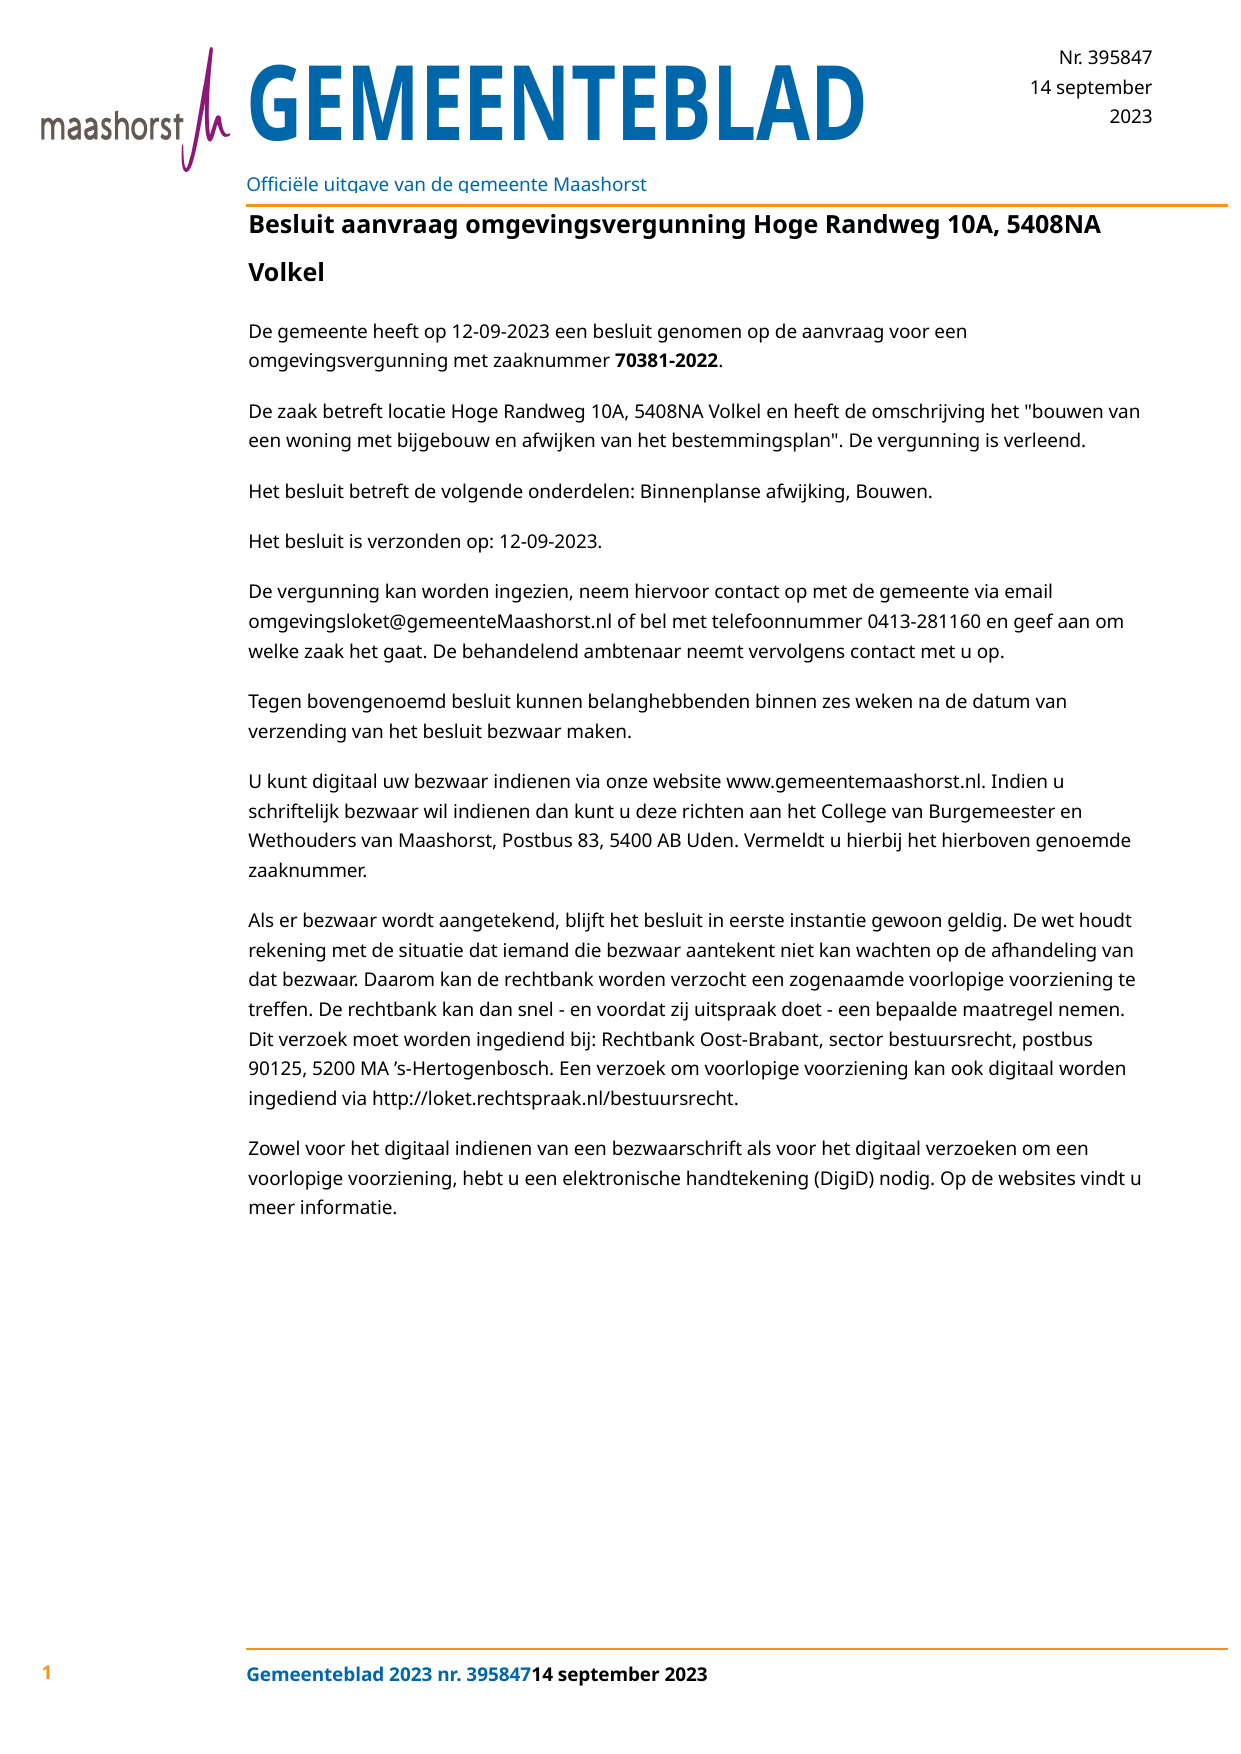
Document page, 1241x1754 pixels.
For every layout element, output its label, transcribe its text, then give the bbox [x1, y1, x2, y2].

text De zaak betreft locatie Hoge Randweg 10A, 5408NA Volkel en heeft de omschrijving het "bouwen van een woning met bijgebouw en afwijken van het bestemmingsplan". De vergunning is verleend. [248, 398, 1152, 453]
text Het besluit betreft de volgende onderdelen: Binnenplanse afwijking, Bouwen. [248, 478, 1152, 504]
text Het besluit is verzonden op: 12-09-2023. [248, 528, 1152, 554]
picture [41, 47, 231, 172]
text Als er bezwaar wordt aangetekend, blijft het besluit in eerste instantie gewoon geldig. De wet houdt rekening met de situatie dat iemand die bezwaar aantekent niet kan wachten op de afhandeling van dat bezwaar. Daarom kan de rechtbank worden verzocht een zogenaamde voorlopige voorziening te treffen. De rechtbank kan dan snel - en voordat zij uitspraak doet - een bepaalde maatregel nemen. Dit verzoek moet worden ingediend bij: Rechtbank Oost-Brabant, sector bestuursrecht, postbus 90125, 5200 MA ’s-Hertogenbosch. Een verzoek om voorlopige voorziening kan ook digitaal worden ingediend via http://loket.rechtspraak.nl/bestuursrecht. [248, 907, 1152, 1111]
text De vergunning kan worden ingezien, neem hiervoor contact op met de gemeente via email omgevingsloket@gemeenteMaashorst.nl of bel met telefoonnummer 0413-281160 en geef aan om welke zaak het gaat. De behandelend ambtenaar neemt vervolgens contact met u op. [248, 579, 1152, 664]
text Tegen bovengenoemd besluit kunnen belanghebbenden binnen zes weken na de datum van verzending van het besluit bezwaar maken. [248, 688, 1152, 744]
text Zowel voor het digitaal indienen van een bezwaarschrift als voor het digitaal verzoeken om een voorlopige voorziening, hebt u een elektronische handtekening (DigiD) nodig. Op de websites vindt u meer informatie. [248, 1135, 1152, 1220]
text De gemeente heeft op 12-09-2023 een besluit genomen op de aanvraag voor een omgevingsvergunning met zaaknummer 70381-2022. [248, 318, 1152, 373]
text U kunt digitaal uw bezwaar indienen via onze website www.gemeentemaashorst.nl. Indien u schriftelijk bezwaar wil indienen dan kunt u deze richten aan het College van Burgemeester en Wethouders van Maashorst, Postbus 83, 5400 AB Uden. Vermeldt u hierbij het hierboven genoemde zaaknummer. [248, 768, 1152, 883]
text Besluit aanvraag omgevingsvergunning Hoge Randweg 10A, 5408NA Volkel [248, 207, 1152, 288]
